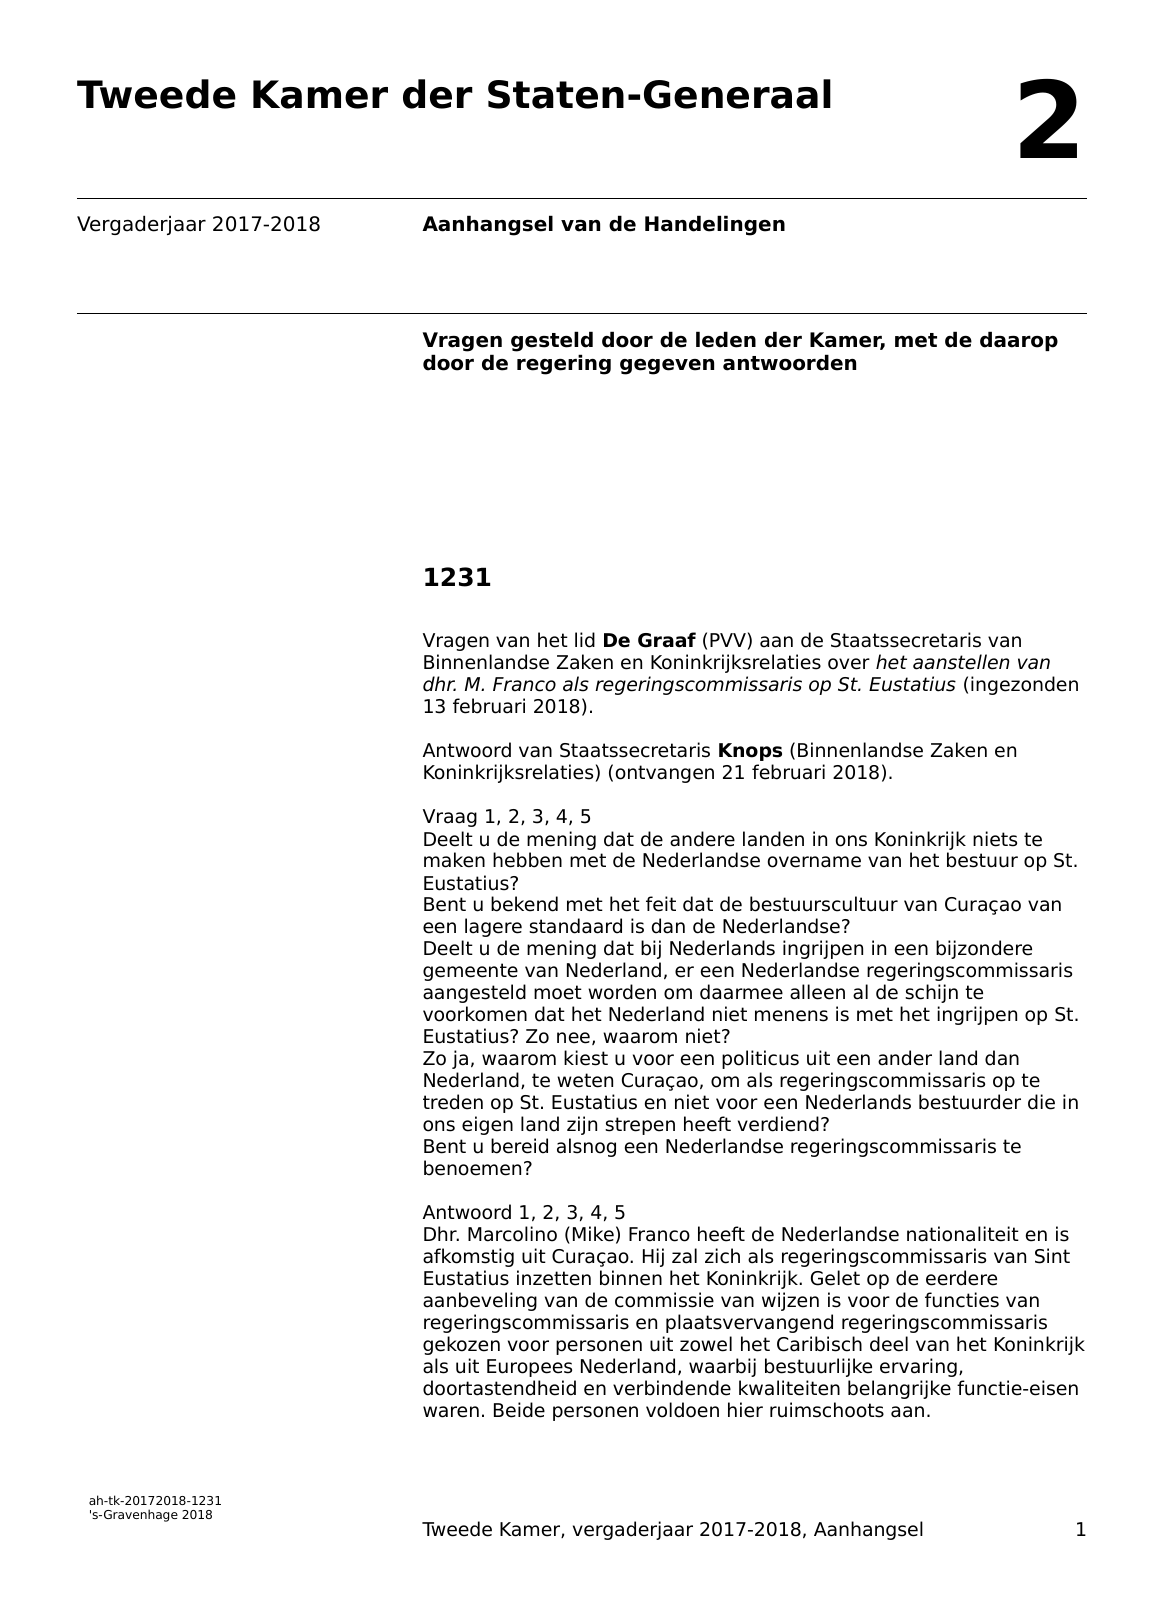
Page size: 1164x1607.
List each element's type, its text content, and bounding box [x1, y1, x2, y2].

table_cell Vragen gesteld door de leden der Kamer, met de daarop door de regering gegeven antwoorden [422, 314, 1087, 375]
text Deelt u de mening dat de andere landen in ons Koninkrijk niets te maken hebben met de Nederlandse overname van het bestuur op St. Eustatius? [422, 828, 1087, 894]
text Bent u bereid alsnog een Nederlandse regeringscommissaris te benoemen? [422, 1136, 1087, 1180]
text Zo ja, waarom kiest u voor een politicus uit een ander land dan Nederland, te weten Curaçao, om als regeringscommissaris op te treden op St. Eustatius en niet voor een Nederlands bestuurder die in ons eigen land zijn strepen heeft verdiend? [422, 1048, 1087, 1136]
text Deelt u de mening dat bij Nederlands ingrijpen in een bijzondere gemeente van Nederland, er een Nederlandse regeringscommissaris aangesteld moet worden om daarmee alleen al de schijn te voorkomen dat het Nederland niet menens is met het ingrijpen op St. Eustatius? Zo nee, waarom niet? [422, 938, 1087, 1048]
text Antwoord 1, 2, 3, 4, 5 [422, 1202, 1087, 1224]
text ah-tk-20172018-1231 [88, 1494, 323, 1508]
text Vragen van het lid De Graaf (PVV) aan de Staatssecretaris van Binnenlandse Zaken en Koninkrijksrelaties over het aanstellen van dhr. M. Franco als regeringscommissaris op St. Eustatius (ingezonden 13 februari 2018). [422, 630, 1087, 718]
text Dhr. Marcolino (Mike) Franco heeft de Nederlandse nationaliteit en is afkomstig uit Curaçao. Hij zal zich als regeringscommissaris van Sint Eustatius inzetten binnen het Koninkrijk. Gelet op de eerdere aanbeveling van de commissie van wijzen is voor de functies van regeringscommissaris en plaatsvervangend regeringscommissaris gekozen voor personen uit zowel het Caribisch deel van het Koninkrijk als uit Europees Nederland, waarbij bestuurlijke ervaring, doortastendheid en verbindende kwaliteiten belangrijke functie-eisen waren. Beide personen voldoen hier ruimschoots aan. [422, 1224, 1087, 1422]
text Antwoord van Staatssecretaris Knops (Binnenlandse Zaken en Koninkrijksrelaties) (ontvangen 21 februari 2018). [422, 740, 1087, 784]
table_header Tweede Kamer der Staten-Generaal [77, 59, 886, 198]
table_cell Aanhangsel van de Handelingen [422, 199, 1087, 313]
text 's-Gravenhage 2018 [88, 1508, 323, 1522]
text 1231 [422, 563, 1087, 592]
text Vraag 1, 2, 3, 4, 5 [422, 806, 1087, 828]
table_cell Vergaderjaar 2017-2018 [77, 199, 422, 313]
table_cell [77, 314, 422, 375]
table_header 2 [886, 59, 1087, 198]
text Bent u bekend met het feit dat de bestuurscultuur van Curaçao van een lagere standaard is dan de Nederlandse? [422, 894, 1087, 938]
